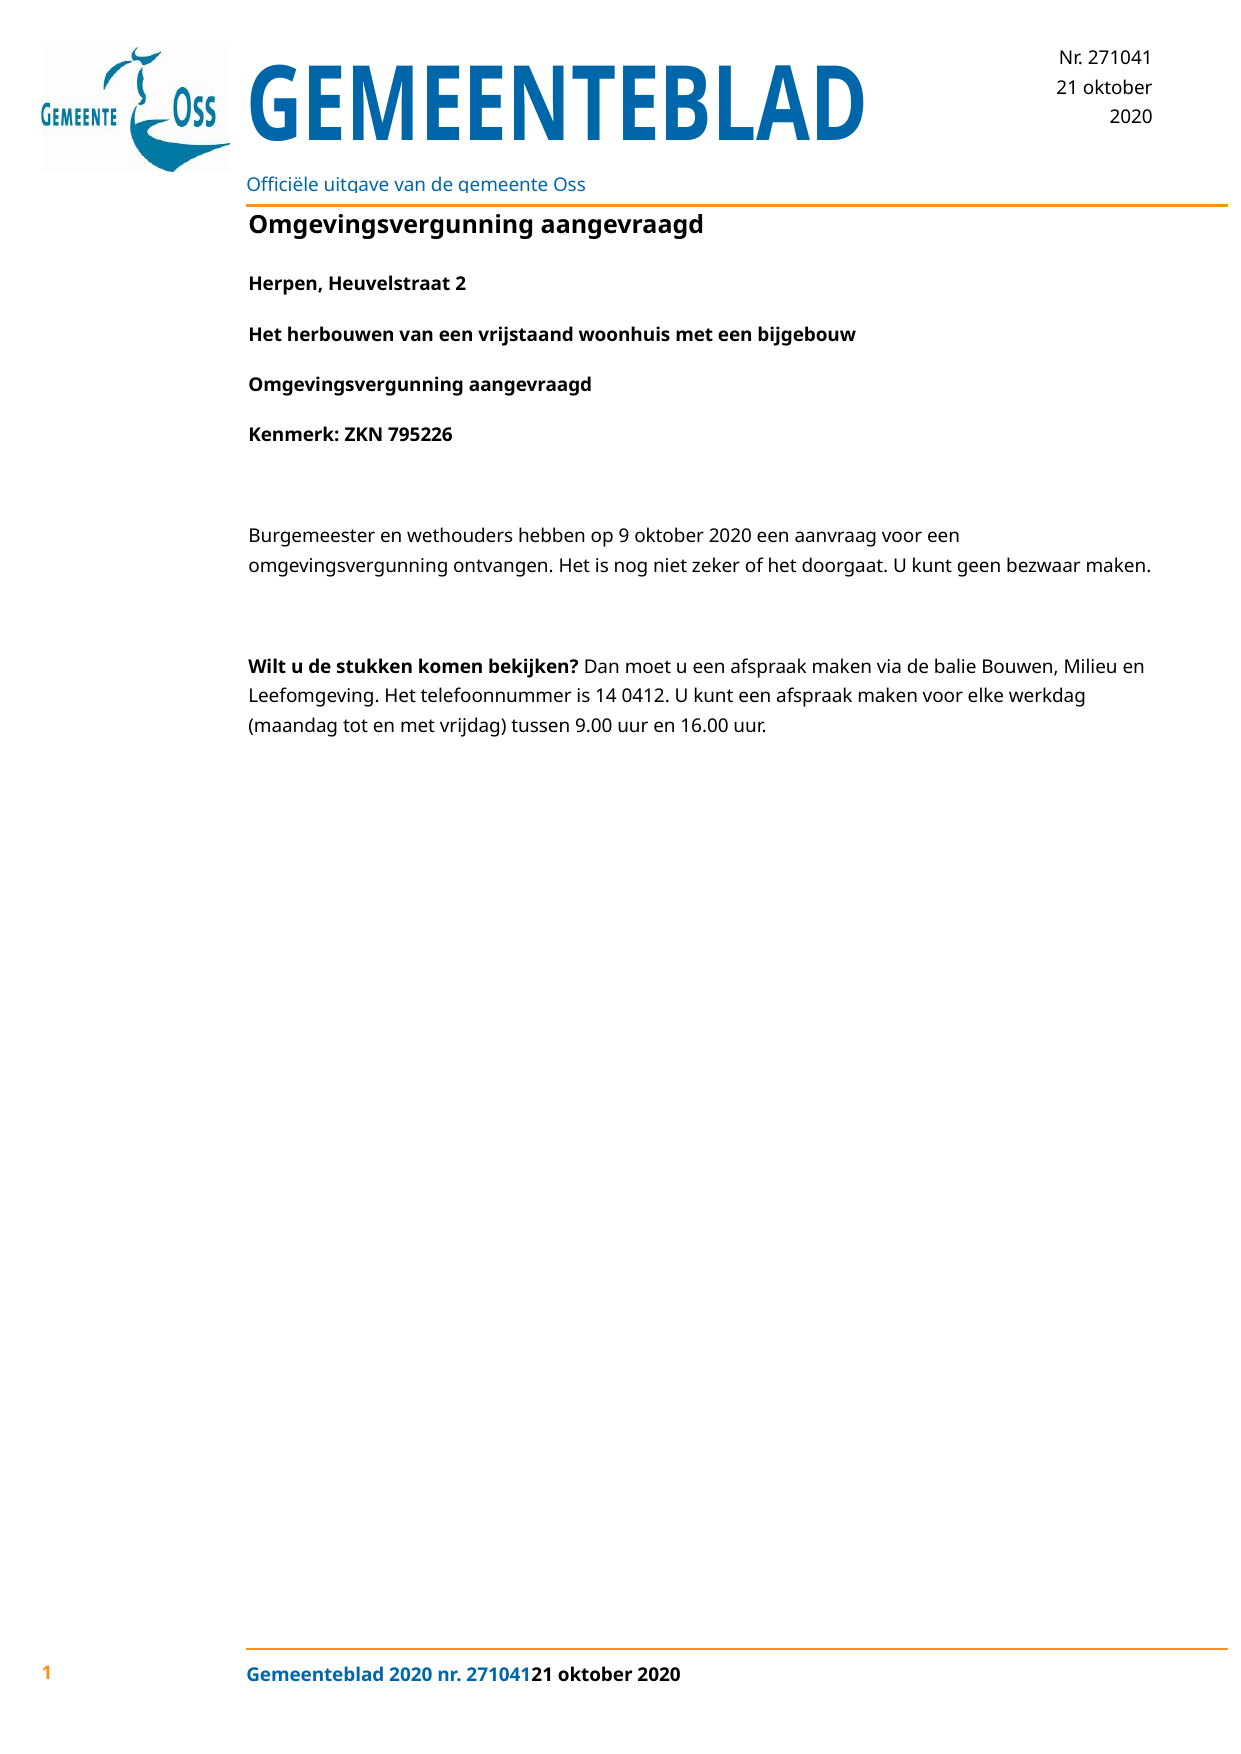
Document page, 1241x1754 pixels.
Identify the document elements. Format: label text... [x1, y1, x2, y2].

picture [41, 47, 231, 172]
text Omgevingsvergunning aangevraagd [248, 371, 1152, 397]
text Herpen, Heuvelstraat 2 [248, 270, 1152, 296]
text Het herbouwen van een vrijstaand woonhuis met een bijgebouw [248, 321, 1152, 346]
text Burgemeester en wethouders hebben op 9 oktober 2020 een aanvraag voor een omgevingsvergunning ontvangen. Het is nog niet zeker of het doorgaat. U kunt geen bezwaar maken. [248, 522, 1152, 578]
text Wilt u de stukken komen bekijken? Dan moet u een afspraak maken via de balie Bouwen, Milieu en Leefomgeving. Het telefoonnummer is 14 0412. U kunt een afspraak maken voor elke werkdag (maandag tot en met vrijdag) tussen 9.00 uur en 16.00 uur. [248, 653, 1152, 738]
text Omgevingsvergunning aangevraagd [248, 207, 1152, 241]
text Kenmerk: ZKN 795226 [248, 422, 1152, 447]
